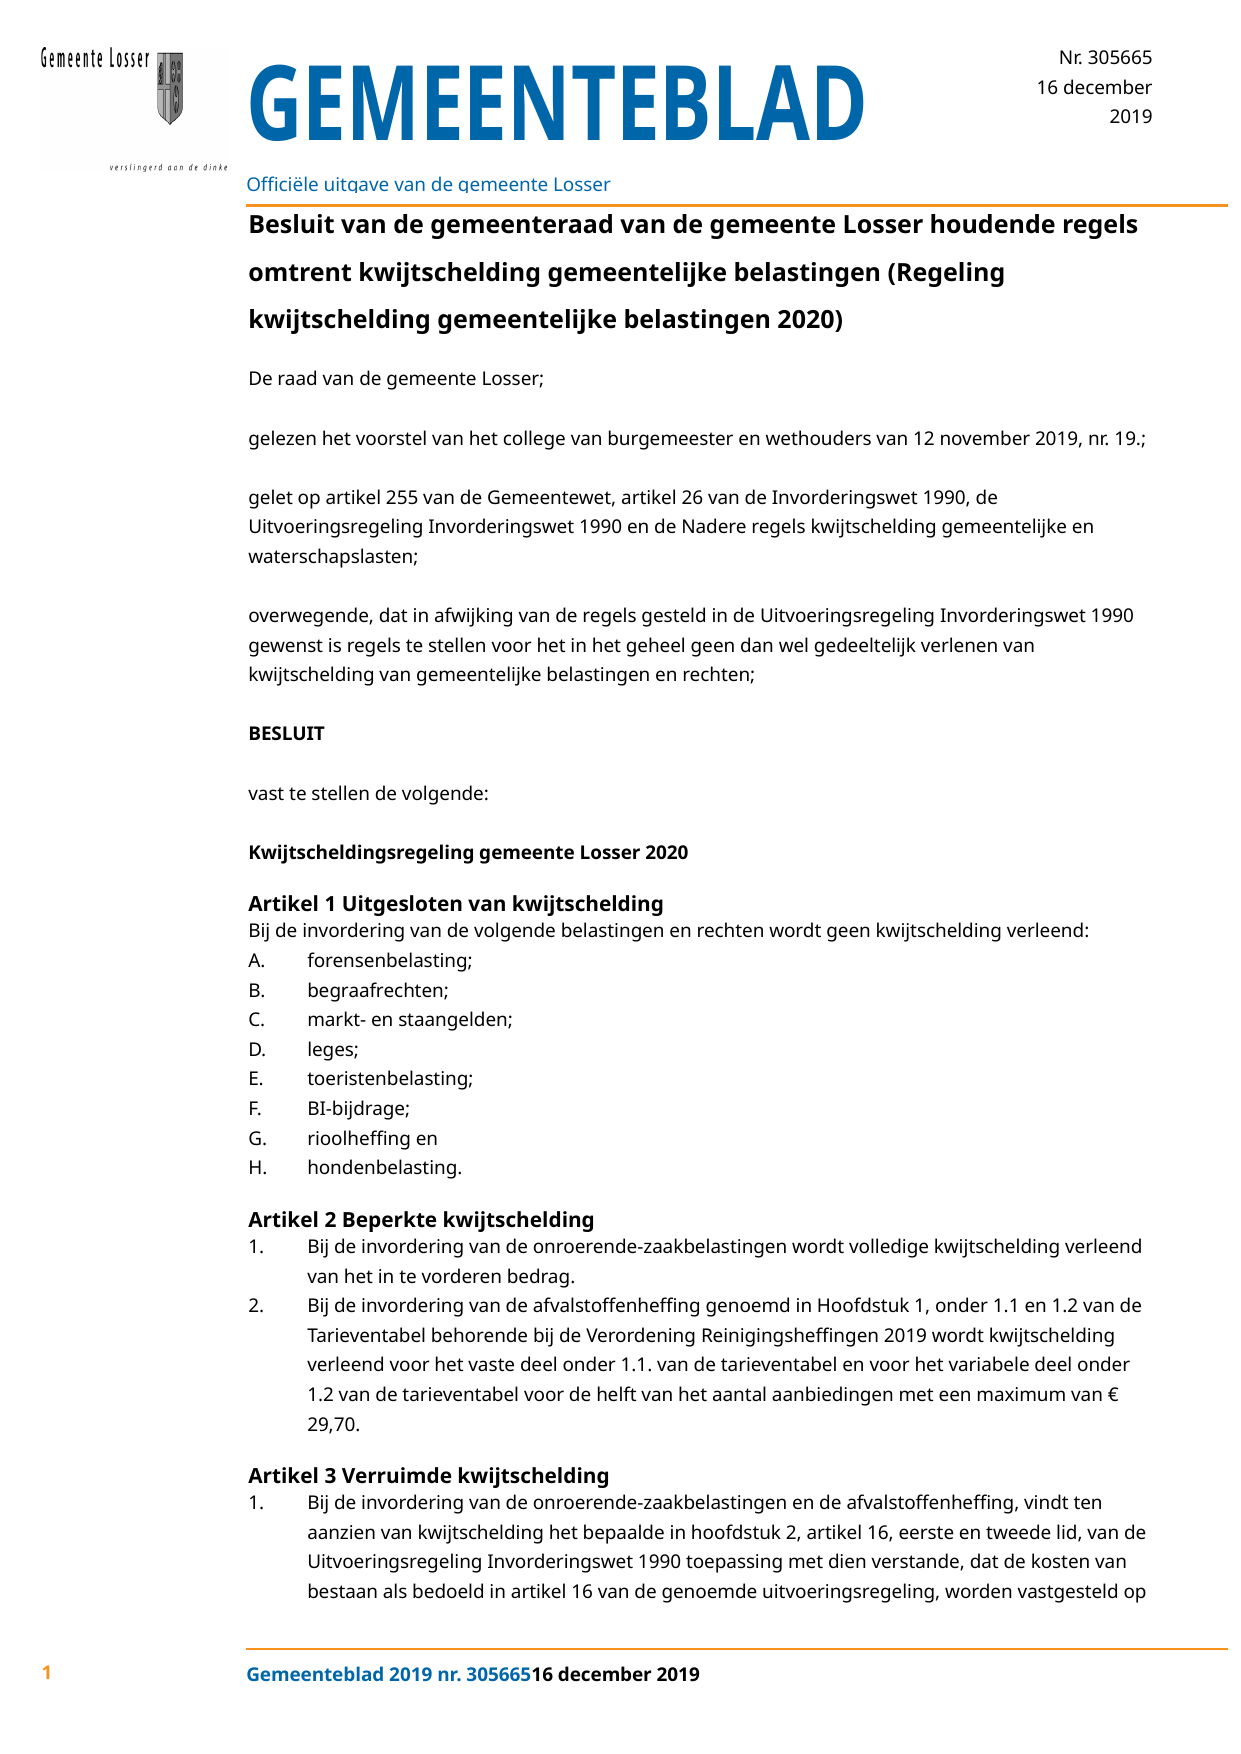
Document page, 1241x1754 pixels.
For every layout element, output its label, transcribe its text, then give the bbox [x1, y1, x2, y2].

list rioolheffing en [248, 1125, 1152, 1151]
text De raad van de gemeente Losser; [248, 366, 1152, 391]
list toeristenbelasting; [248, 1066, 1152, 1091]
list Bij de invordering van de onroerende-zaakbelastingen wordt volledige kwijtschelding verleend van het in te vorderen bedrag. [248, 1233, 1152, 1288]
picture [41, 47, 231, 172]
list leges; [248, 1036, 1152, 1062]
text vast te stellen de volgende: [248, 780, 1152, 805]
list BI-bijdrage; [248, 1095, 1152, 1121]
text Artikel 2 Beperkte kwijtschelding [248, 1205, 1152, 1233]
text Artikel 3 Verruimde kwijtschelding [248, 1461, 1152, 1489]
list hondenbelasting. [248, 1154, 1152, 1180]
list Bij de invordering van de afvalstoffenheffing genoemd in Hoofdstuk 1, onder 1.1 en 1.2 van de Tarieventabel behorende bij de Verordening Reinigingsheffingen 2019 wordt kwijtschelding verleend voor het vaste deel onder 1.1. van de tarieventabel en voor het variabele deel onder 1.2 van de tarieventabel voor de helft van het aantal aanbiedingen met een maximum van € 29,70. [248, 1292, 1152, 1436]
text gelet op artikel 255 van de Gemeentewet, artikel 26 van de Invorderingswet 1990, de Uitvoeringsregeling Invorderingswet 1990 en de Nadere regels kwijtschelding gemeentelijke en waterschapslasten; [248, 484, 1152, 569]
text Bij de invordering van de volgende belastingen en rechten wordt geen kwijtschelding verleend: [248, 918, 1152, 943]
text Besluit van de gemeenteraad van de gemeente Losser houdende regels omtrent kwijtschelding gemeentelijke belastingen (Regeling kwijtschelding gemeentelijke belastingen 2020) [248, 207, 1152, 336]
list begraafrechten; [248, 977, 1152, 1003]
text BESLUIT [248, 721, 1152, 746]
list markt- en staangelden; [248, 1006, 1152, 1032]
text gelezen het voorstel van het college van burgemeester en wethouders van 12 november 2019, nr. 19.; [248, 425, 1152, 450]
text overwegende, dat in afwijking van de regels gesteld in de Uitvoeringsregeling Invorderingswet 1990 gewenst is regels te stellen voor het in het geheel geen dan wel gedeeltelijk verlenen van kwijtschelding van gemeentelijke belastingen en rechten; [248, 602, 1152, 687]
list forensenbelasting; [248, 947, 1152, 973]
text Kwijtscheldingsregeling gemeente Losser 2020 [248, 839, 1152, 864]
list Bij de invordering van de onroerende-zaakbelastingen en de afvalstoffenheffing, vindt ten aanzien van kwijtschelding het bepaalde in hoofdstuk 2, artikel 16, eerste en tweede lid, van de Uitvoeringsregeling Invorderingswet 1990 toepassing met dien verstande, dat de kosten van bestaan als bedoeld in artikel 16 van de genoemde uitvoeringsregeling, worden vastgesteld op [248, 1489, 1152, 1604]
text Artikel 1 Uitgesloten van kwijtschelding [248, 889, 1152, 918]
